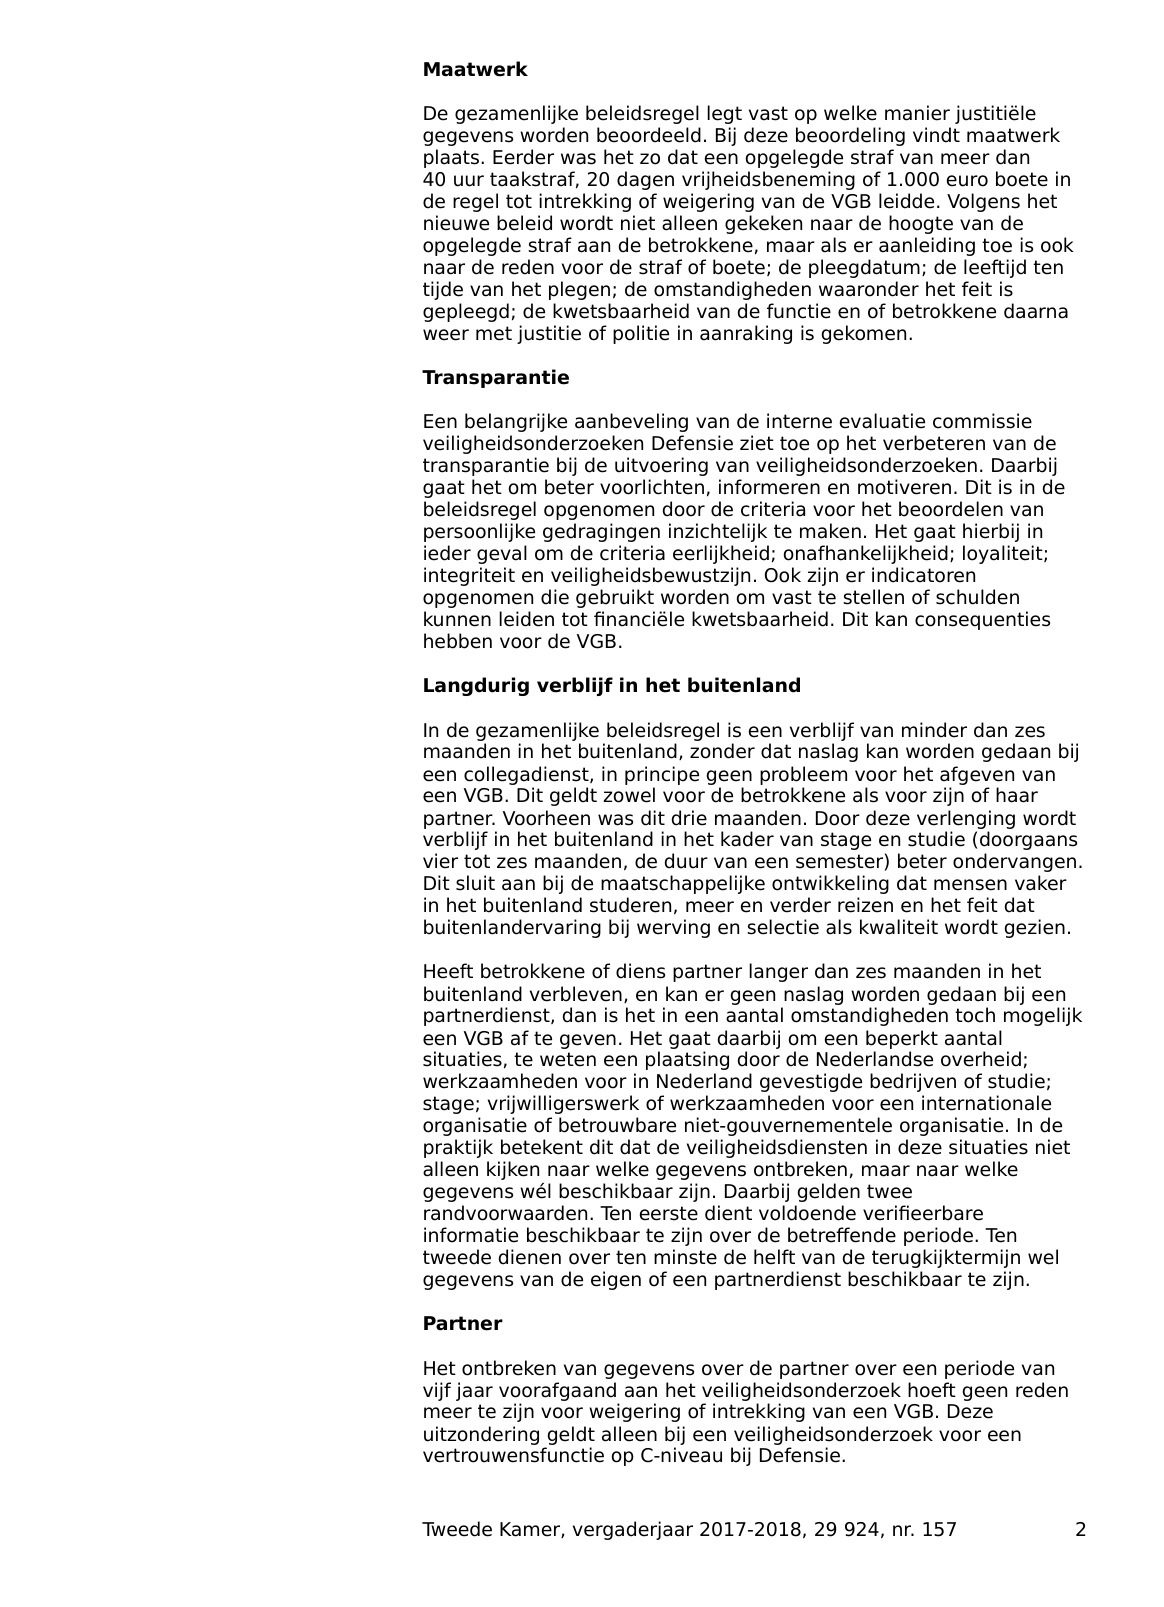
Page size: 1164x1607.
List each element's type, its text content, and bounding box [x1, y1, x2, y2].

subtitle Langdurig verblijf in het buitenland [422, 675, 1087, 697]
subtitle Maatwerk [422, 59, 1087, 81]
text De gezamenlijke beleidsregel legt vast op welke manier justitiële gegevens worden beoordeeld. Bij deze beoordeling vindt maatwerk plaats. Eerder was het zo dat een opgelegde straf van meer dan 40 uur taakstraf, 20 dagen vrijheidsbeneming of 1.000 euro boete in de regel tot intrekking of weigering van de VGB leidde. Volgens het nieuwe beleid wordt niet alleen gekeken naar de hoogte van de opgelegde straf aan de betrokkene, maar als er aanleiding toe is ook naar de reden voor de straf of boete; de pleegdatum; de leeftijd ten tijde van het plegen; de omstandigheden waaronder het feit is gepleegd; de kwetsbaarheid van de functie en of betrokkene daarna weer met justitie of politie in aanraking is gekomen. [422, 103, 1087, 345]
text Een belangrijke aanbeveling van de interne evaluatie commissie veiligheidsonderzoeken Defensie ziet toe op het verbeteren van de transparantie bij de uitvoering van veiligheidsonderzoeken. Daarbij gaat het om beter voorlichten, informeren en motiveren. Dit is in de beleidsregel opgenomen door de criteria voor het beoordelen van persoonlijke gedragingen inzichtelijk te maken. Het gaat hierbij in ieder geval om de criteria eerlijkheid; onafhankelijkheid; loyaliteit; integriteit en veiligheidsbewustzijn. Ook zijn er indicatoren opgenomen die gebruikt worden om vast te stellen of schulden kunnen leiden tot financiële kwetsbaarheid. Dit kan consequenties hebben voor de VGB. [422, 411, 1087, 653]
subtitle Transparantie [422, 367, 1087, 389]
text Heeft betrokkene of diens partner langer dan zes maanden in het buitenland verbleven, en kan er geen naslag worden gedaan bij een partnerdienst, dan is het in een aantal omstandigheden toch mogelijk een VGB af te geven. Het gaat daarbij om een beperkt aantal situaties, te weten een plaatsing door de Nederlandse overheid; werkzaamheden voor in Nederland gevestigde bedrijven of studie; stage; vrijwilligerswerk of werkzaamheden voor een internationale organisatie of betrouwbare niet-gouvernementele organisatie. In de praktijk betekent dit dat de veiligheidsdiensten in deze situaties niet alleen kijken naar welke gegevens ontbreken, maar naar welke gegevens wél beschikbaar zijn. Daarbij gelden twee randvoorwaarden. Ten eerste dient voldoende verifieerbare informatie beschikbaar te zijn over de betreffende periode. Ten tweede dienen over ten minste de helft van de terugkijktermijn wel gegevens van de eigen of een partnerdienst beschikbaar te zijn. [422, 961, 1087, 1291]
subtitle Partner [422, 1313, 1087, 1335]
text Het ontbreken van gegevens over de partner over een periode van vijf jaar voorafgaand aan het veiligheidsonderzoek hoeft geen reden meer te zijn voor weigering of intrekking van een VGB. Deze uitzondering geldt alleen bij een veiligheidsonderzoek voor een vertrouwensfunctie op C-niveau bij Defensie. [422, 1357, 1087, 1467]
text In de gezamenlijke beleidsregel is een verblijf van minder dan zes maanden in het buitenland, zonder dat naslag kan worden gedaan bij een collegadienst, in principe geen probleem voor het afgeven van een VGB. Dit geldt zowel voor de betrokkene als voor zijn of haar partner. Voorheen was dit drie maanden. Door deze verlenging wordt verblijf in het buitenland in het kader van stage en studie (doorgaans vier tot zes maanden, de duur van een semester) beter ondervangen. Dit sluit aan bij de maatschappelijke ontwikkeling dat mensen vaker in het buitenland studeren, meer en verder reizen en het feit dat buitenlandervaring bij werving en selectie als kwaliteit wordt gezien. [422, 719, 1087, 939]
